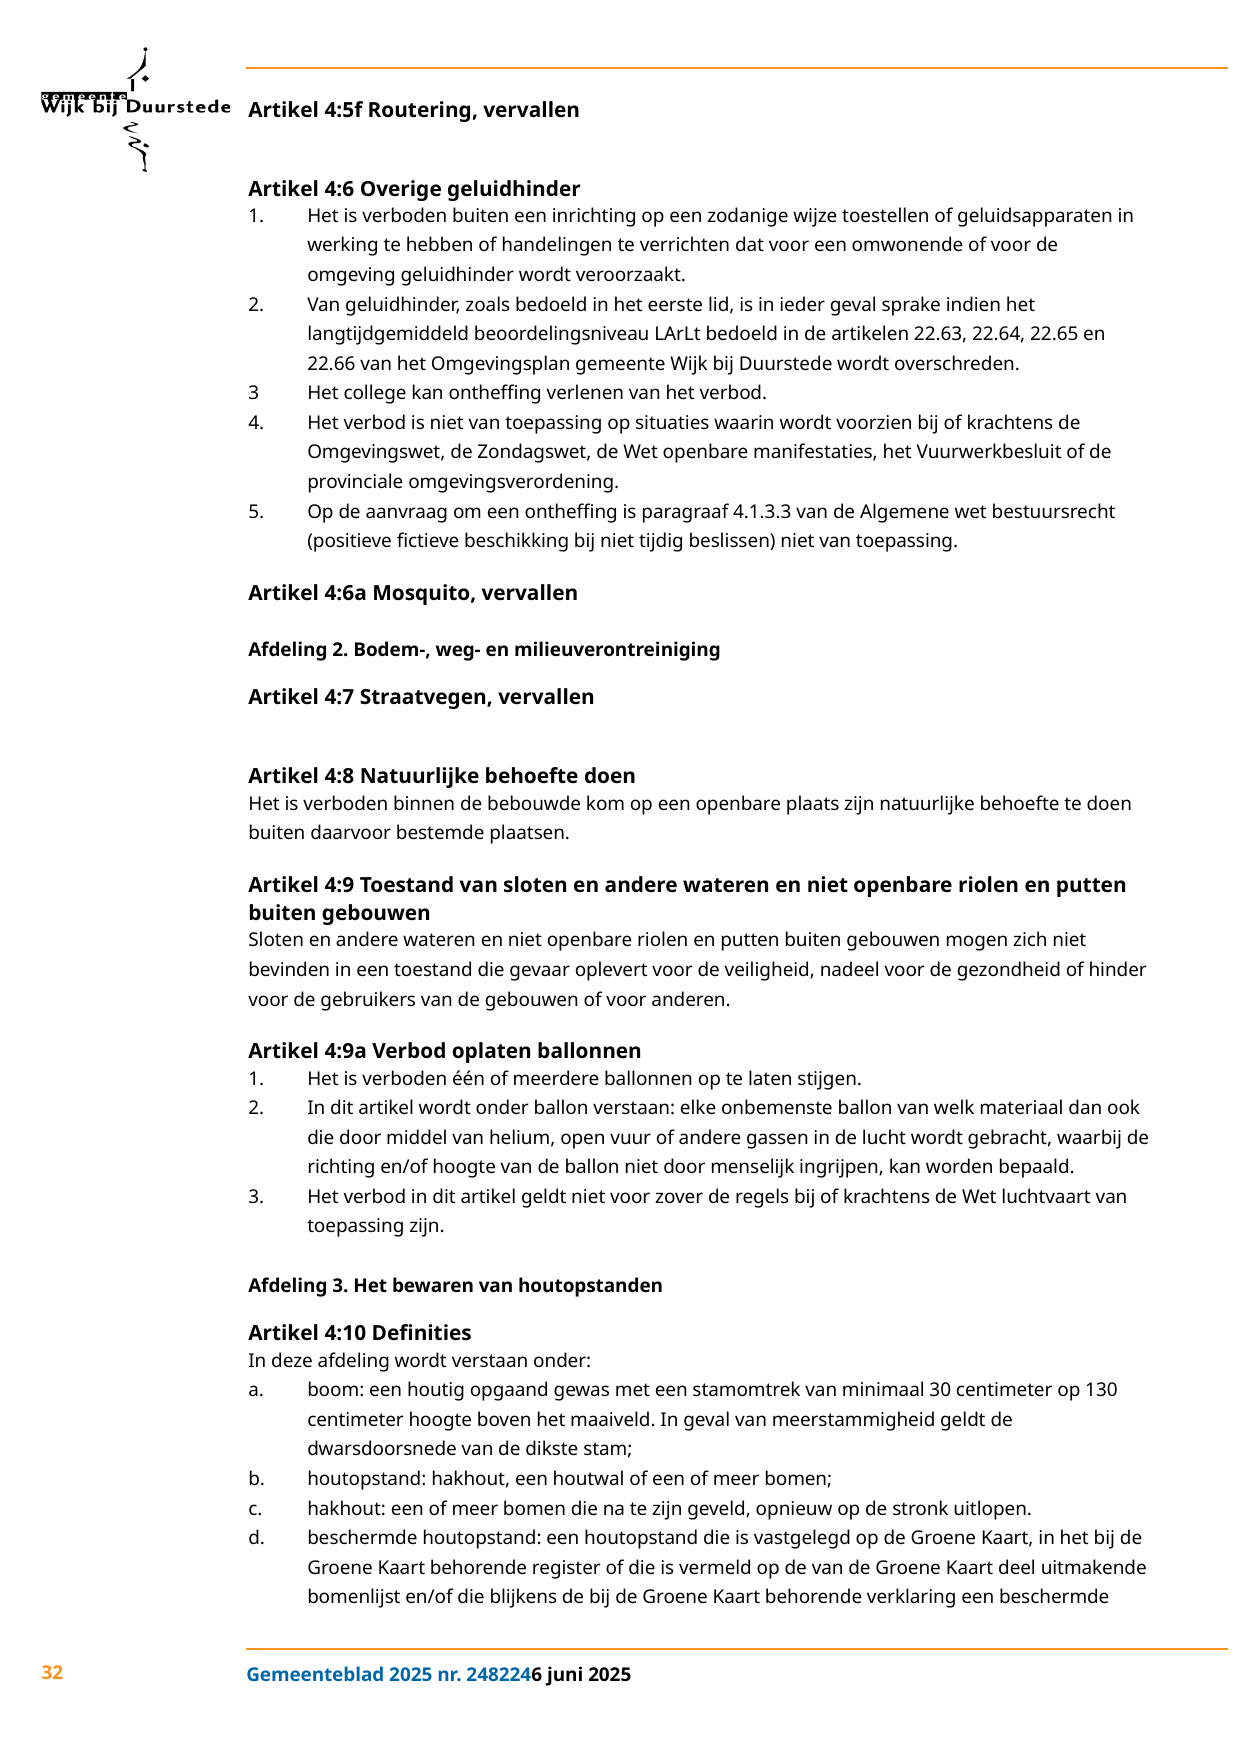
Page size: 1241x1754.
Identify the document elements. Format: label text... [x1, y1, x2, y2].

list Op de aanvraag om een ontheffing is paragraaf 4.1.3.3 van de Algemene wet bestuursrecht (positieve fictieve beschikking bij niet tijdig beslissen) niet van toepassing. [248, 498, 1152, 553]
list hakhout: een of meer bomen die na te zijn geveld, opnieuw op de stronk uitlopen. [248, 1495, 1152, 1520]
text Artikel 4:8 Natuurlijke behoefte doen [248, 761, 1152, 790]
text Het is verboden binnen de bebouwde kom op een openbare plaats zijn natuurlijke behoefte te doen buiten daarvoor bestemde plaatsen. [248, 790, 1152, 845]
list Het is verboden buiten een inrichting op een zodanige wijze toestellen of geluidsapparaten in werking te hebben of handelingen te verrichten dat voor een omwonende of voor de omgeving geluidhinder wordt veroorzaakt. [248, 202, 1152, 287]
text Artikel 4:6a Mosquito, vervallen [248, 578, 1152, 606]
text Sloten en andere wateren en niet openbare riolen en putten buiten gebouwen mogen zich niet bevinden in een toestand die gevaar oplevert voor de veiligheid, nadeel voor de gezondheid of hinder voor de gebruikers van de gebouwen of voor anderen. [248, 927, 1152, 1012]
list beschermde houtopstand: een houtopstand die is vastgelegd op de Groene Kaart, in het bij de Groene Kaart behorende register of die is vermeld op de van de Groene Kaart deel uitmakende bomenlijst en/of die blijkens de bij de Groene Kaart behorende verklaring een beschermde [248, 1524, 1152, 1609]
list houtopstand: hakhout, een houtwal of een of meer bomen; [248, 1465, 1152, 1491]
list Het verbod in dit artikel geldt niet voor zover de regels bij of krachtens de Wet luchtvaart van toepassing zijn. [248, 1183, 1152, 1238]
list Het college kan ontheffing verlenen van het verbod. [248, 379, 1152, 405]
list Van geluidhinder, zoals bedoeld in het eerste lid, is in ieder geval sprake indien het langtijdgemiddeld beoordelingsniveau LArLt bedoeld in de artikelen 22.63, 22.64, 22.65 en 22.66 van het Omgevingsplan gemeente Wijk bij Duurstede wordt overschreden. [248, 291, 1152, 376]
text Artikel 4:10 Definities [248, 1318, 1152, 1347]
text In deze afdeling wordt verstaan onder: [248, 1347, 1152, 1372]
list Het verbod is niet van toepassing op situaties waarin wordt voorzien bij of krachtens de Omgevingswet, de Zondagswet, de Wet openbare manifestaties, het Vuurwerkbesluit of de provinciale omgevingsverordening. [248, 409, 1152, 494]
text Artikel 4:5f Routering, vervallen [248, 95, 1152, 123]
text Artikel 4:7 Straatvegen, vervallen [248, 682, 1152, 711]
text Artikel 4:6 Overige geluidhinder [248, 174, 1152, 202]
picture [41, 47, 231, 172]
list Het is verboden één of meerdere ballonnen op te laten stijgen. [248, 1065, 1152, 1090]
text Afdeling 2. Bodem-, weg- en milieuverontreiniging [248, 636, 1152, 662]
text Afdeling 3. Het bewaren van houtopstanden [248, 1272, 1152, 1297]
list boom: een houtig opgaand gewas met een stamomtrek van minimaal 30 centimeter op 130 centimeter hoogte boven het maaiveld. In geval van meerstammigheid geldt de dwarsdoorsnede van de dikste stam; [248, 1376, 1152, 1461]
text Artikel 4:9a Verbod oplaten ballonnen [248, 1036, 1152, 1065]
text Artikel 4:9 Toestand van sloten en andere wateren en niet openbare riolen en putten buiten gebouwen [248, 870, 1152, 927]
list In dit artikel wordt onder ballon verstaan: elke onbemenste ballon van welk materiaal dan ook die door middel van helium, open vuur of andere gassen in de lucht wordt gebracht, waarbij de richting en/of hoogte van de ballon niet door menselijk ingrijpen, kan worden bepaald. [248, 1094, 1152, 1179]
